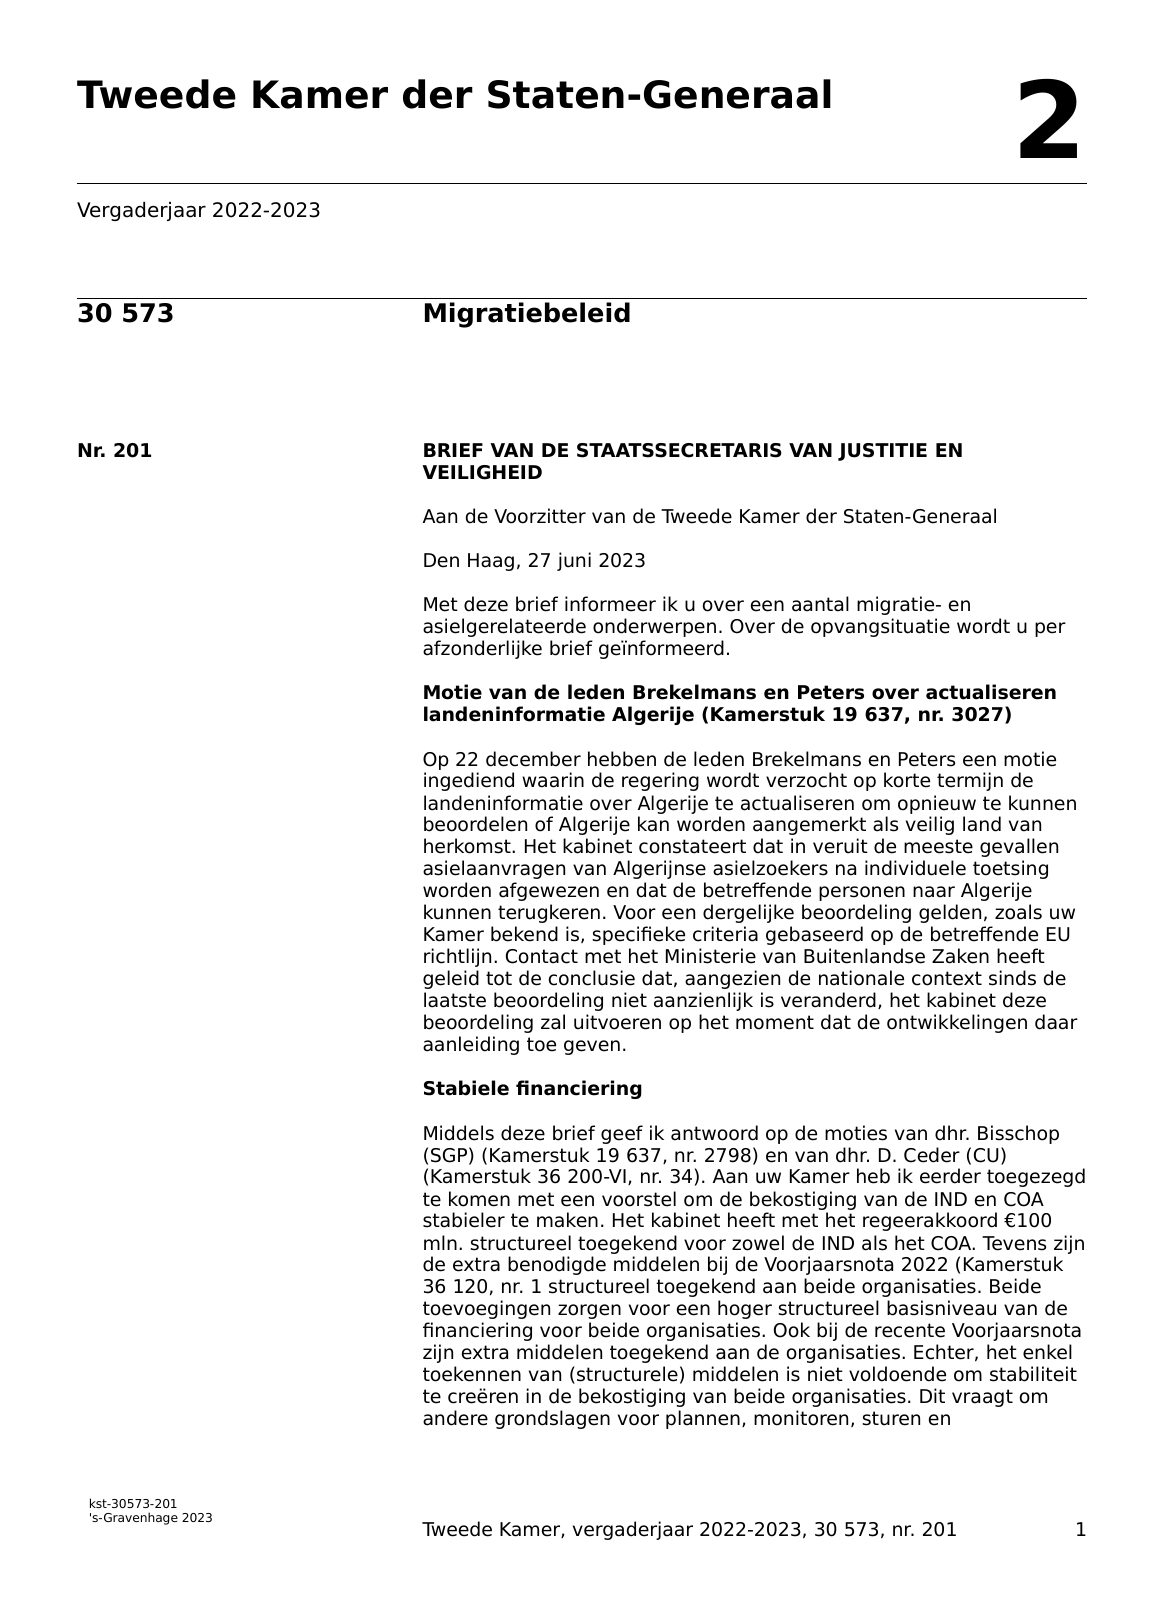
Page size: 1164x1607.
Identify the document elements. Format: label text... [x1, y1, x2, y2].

text kst-30573-201 [88, 1497, 323, 1511]
text Middels deze brief geef ik antwoord op de moties van dhr. Bisschop (SGP) (Kamerstuk 19 637, nr. 2798) en van dhr. D. Ceder (CU) (Kamerstuk 36 200-VI, nr. 34). Aan uw Kamer heb ik eerder toegezegd te komen met een voorstel om de bekostiging van de IND en COA stabieler te maken. Het kabinet heeft met het regeerakkoord €100 mln. structureel toegekend voor zowel de IND als het COA. Tevens zijn de extra benodigde middelen bij de Voorjaarsnota 2022 (Kamerstuk 36 120, nr. 1 structureel toegekend aan beide organisaties. Beide toevoegingen zorgen voor een hoger structureel basisniveau van de financiering voor beide organisaties. Ook bij de recente Voorjaarsnota zijn extra middelen toegekend aan de organisaties. Echter, het enkel toekennen van (structurele) middelen is niet voldoende om stabiliteit te creëren in de bekostiging van beide organisaties. Dit vraagt om andere grondslagen voor plannen, monitoren, sturen en [422, 1122, 1087, 1430]
table_cell Vergaderjaar 2022-2023 [77, 184, 1087, 298]
subtitle Motie van de leden Brekelmans en Peters over actualiseren landeninformatie Algerije (Kamerstuk 19 637, nr. 3027) [422, 682, 1087, 726]
table_header 2 [886, 59, 1087, 183]
text Aan de Voorzitter van de Tweede Kamer der Staten-Generaal [422, 506, 1087, 528]
subtitle Stabiele financiering [422, 1078, 1087, 1100]
text Op 22 december hebben de leden Brekelmans en Peters een motie ingediend waarin de regering wordt verzocht op korte termijn de landeninformatie over Algerije te actualiseren om opnieuw te kunnen beoordelen of Algerije kan worden aangemerkt als veilig land van herkomst. Het kabinet constateert dat in veruit de meeste gevallen asielaanvragen van Algerijnse asielzoekers na individuele toetsing worden afgewezen en dat de betreffende personen naar Algerije kunnen terugkeren. Voor een dergelijke beoordeling gelden, zoals uw Kamer bekend is, specifieke criteria gebaseerd op de betreffende EU richtlijn. Contact met het Ministerie van Buitenlandse Zaken heeft geleid tot de conclusie dat, aangezien de nationale context sinds de laatste beoordeling niet aanzienlijk is veranderd, het kabinet deze beoordeling zal uitvoeren op het moment dat de ontwikkelingen daar aanleiding toe geven. [422, 748, 1087, 1056]
text 's-Gravenhage 2023 [88, 1511, 323, 1525]
table_header Tweede Kamer der Staten-Generaal [77, 59, 886, 183]
subtitle Nr. 201 BRIEF VAN DE STAATSSECRETARIS VAN JUSTITIE EN VEILIGHEID [77, 440, 1087, 484]
subtitle 30 573 Migratiebeleid [77, 299, 1087, 329]
text Met deze brief informeer ik u over een aantal migratie- en asielgerelateerde onderwerpen. Over de opvangsituatie wordt u per afzonderlijke brief geïnformeerd. [422, 594, 1087, 660]
text Den Haag, 27 juni 2023 [422, 550, 1087, 572]
